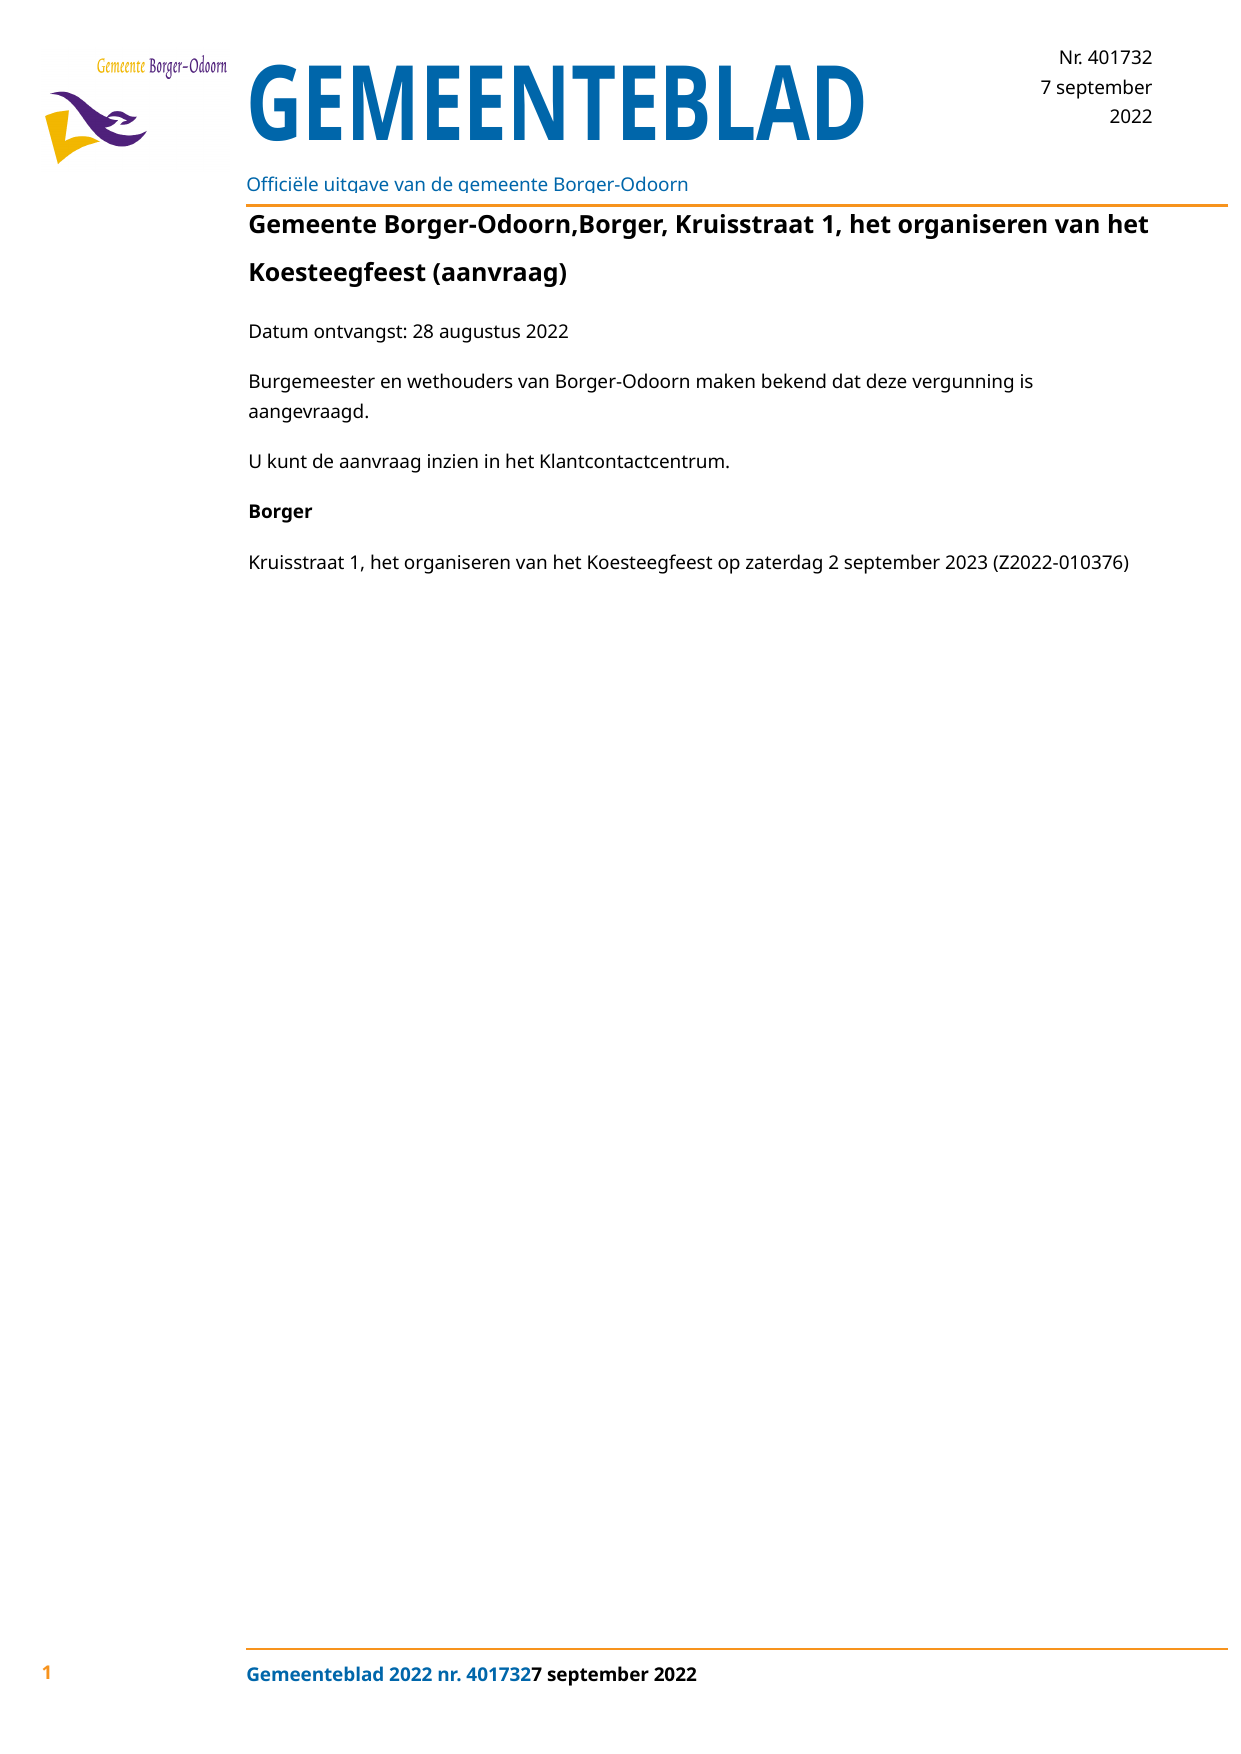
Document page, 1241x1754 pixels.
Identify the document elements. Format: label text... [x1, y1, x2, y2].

text Burgemeester en wethouders van Borger-Odoorn maken bekend dat deze vergunning is aangevraagd. [248, 368, 1152, 424]
text Kruisstraat 1, het organiseren van het Koesteegfeest op zaterdag 2 september 2023 (Z2022-010376) [248, 549, 1152, 575]
text Datum ontvangst: 28 augustus 2022 [248, 318, 1152, 344]
text Borger [248, 499, 1152, 524]
text U kunt de aanvraag inzien in het Klantcontactcentrum. [248, 448, 1152, 474]
text Gemeente Borger-Odoorn,Borger, Kruisstraat 1, het organiseren van het Koesteegfeest (aanvraag) [248, 207, 1152, 288]
picture [41, 47, 231, 172]
